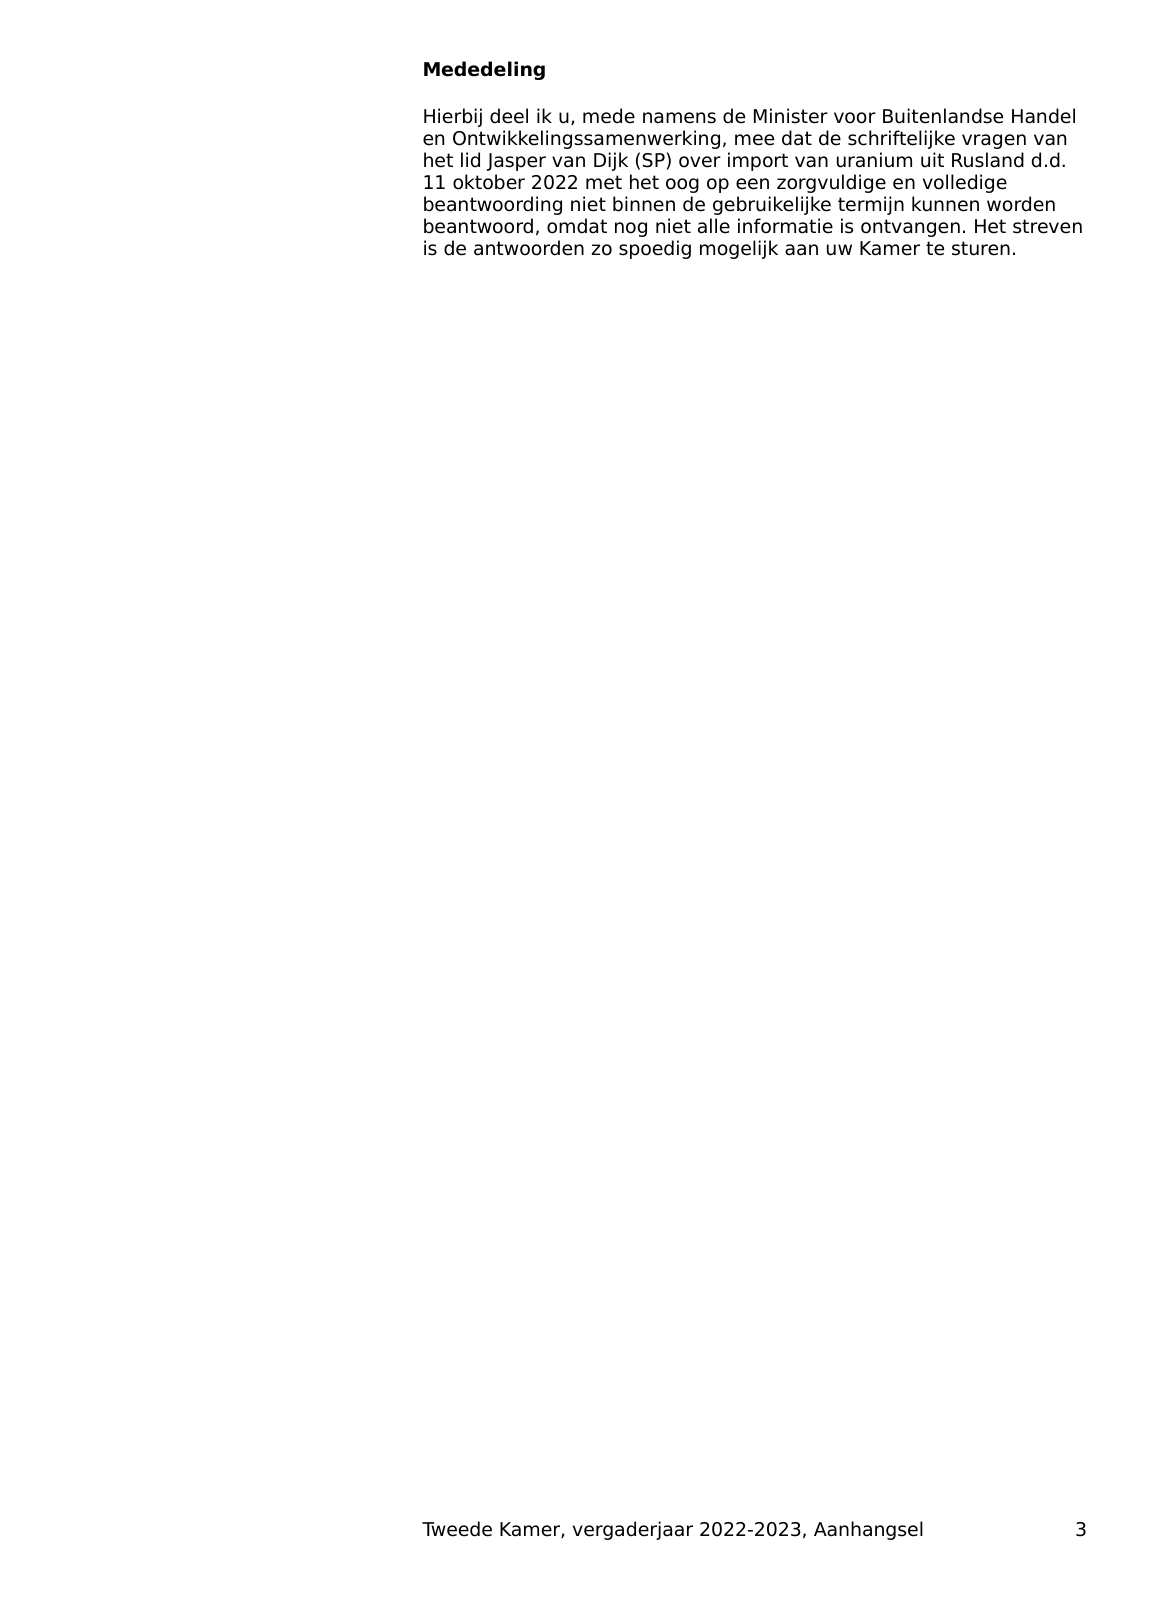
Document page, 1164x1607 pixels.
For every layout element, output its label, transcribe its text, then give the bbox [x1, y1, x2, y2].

text Hierbij deel ik u, mede namens de Minister voor Buitenlandse Handel en Ontwikkelingssamenwerking, mee dat de schriftelijke vragen van het lid Jasper van Dijk (SP) over import van uranium uit Rusland d.d. 11 oktober 2022 met het oog op een zorgvuldige en volledige beantwoording niet binnen de gebruikelijke termijn kunnen worden beantwoord, omdat nog niet alle informatie is ontvangen. Het streven is de antwoorden zo spoedig mogelijk aan uw Kamer te sturen. [422, 106, 1087, 260]
subtitle Mededeling [422, 59, 1087, 81]
